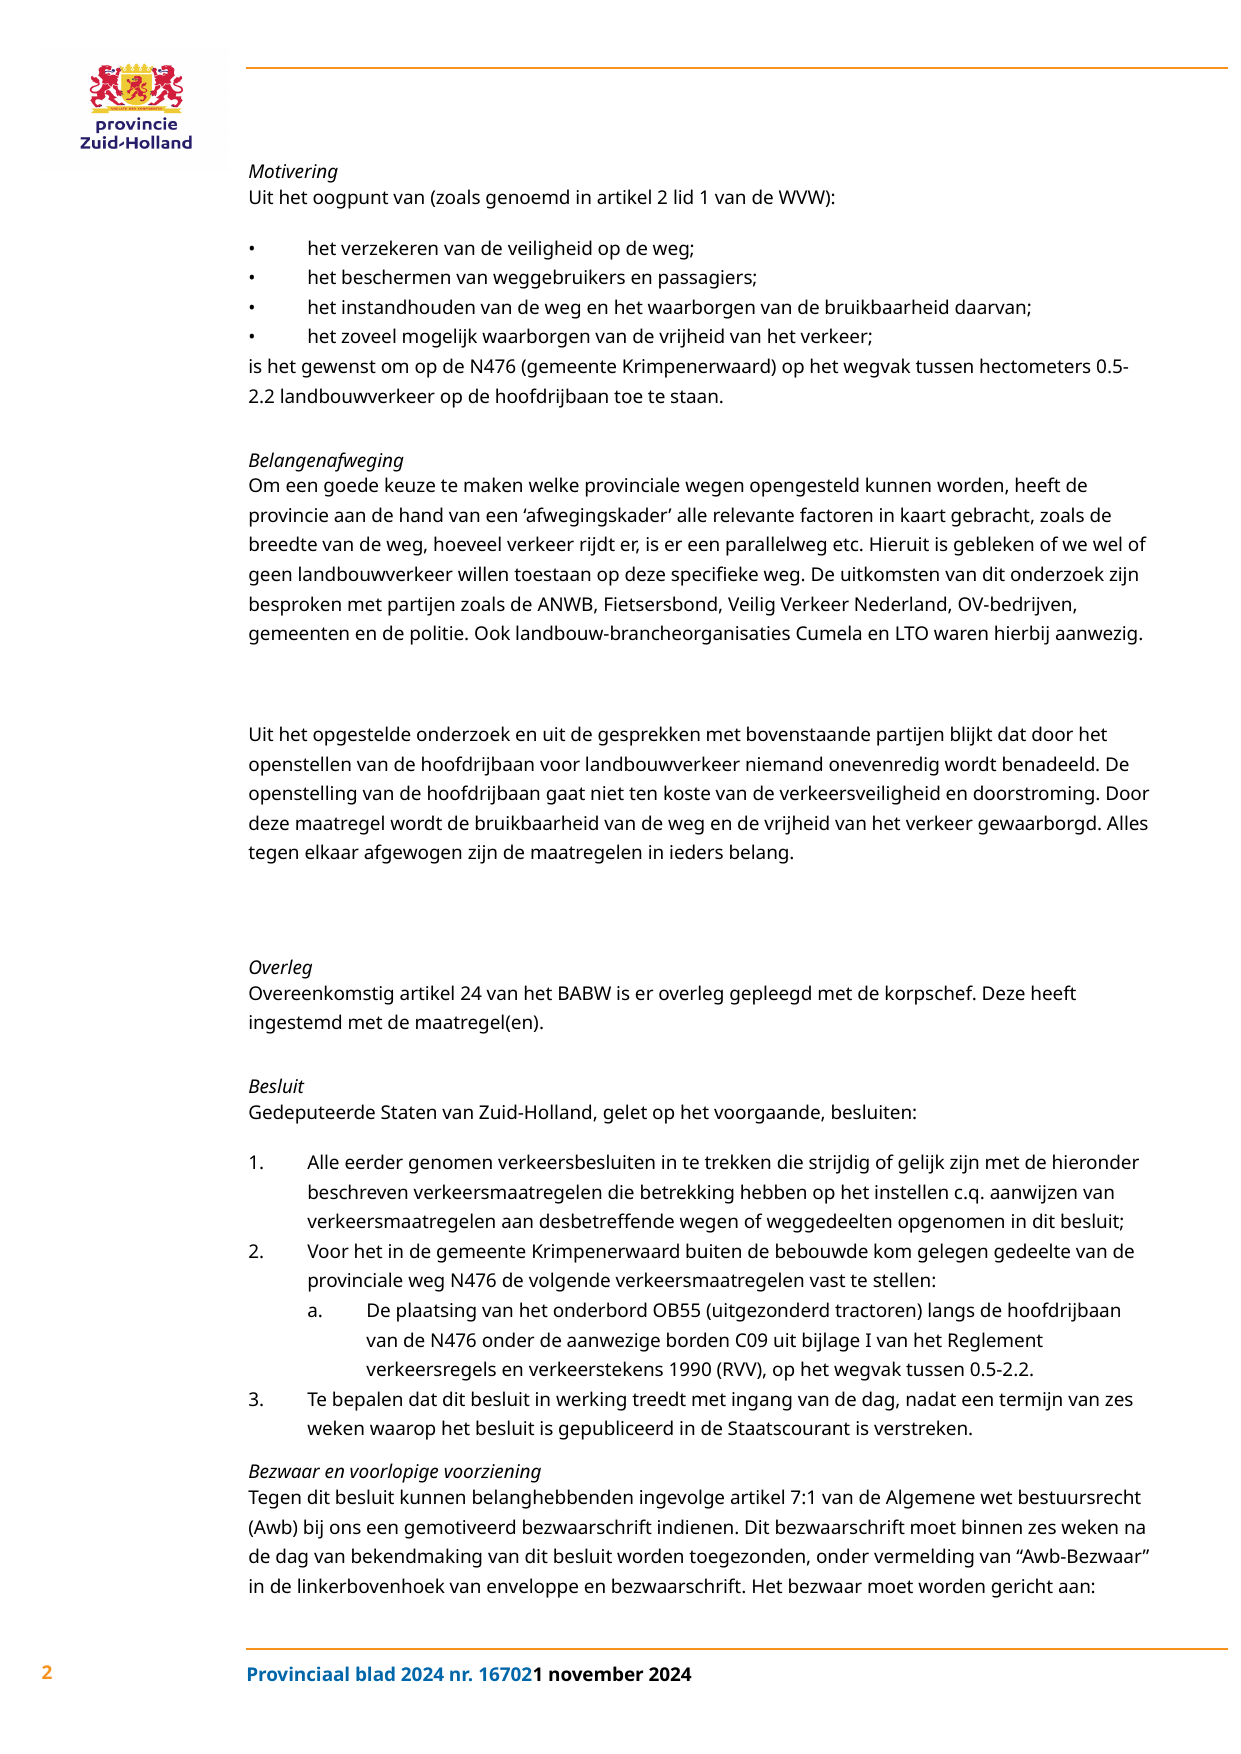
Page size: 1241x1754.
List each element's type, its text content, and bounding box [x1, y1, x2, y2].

text Motivering [248, 159, 1152, 184]
text Overleg [248, 954, 1152, 980]
text Besluit [248, 1073, 1152, 1099]
text Overeenkomstig artikel 24 van het BABW is er overleg gepleegd met de korpschef. Deze heeft ingestemd met de maatregel(en). [248, 980, 1152, 1035]
list Alle eerder genomen verkeersbesluiten in te trekken die strijdig of gelijk zijn met de hieronder beschreven verkeersmaatregelen die betrekking hebben op het instellen c.q. aanwijzen van verkeersmaatregelen aan desbetreffende wegen of weggedeelten opgenomen in dit besluit; [248, 1149, 1152, 1234]
list het beschermen van weggebruikers en passagiers; [248, 264, 1152, 290]
text Om een goede keuze te maken welke provinciale wegen opengesteld kunnen worden, heeft de provincie aan de hand van een ‘afwegingskader’ alle relevante factoren in kaart gebracht, zoals de breedte van de weg, hoeveel verkeer rijdt er, is er een parallelweg etc. Hieruit is gebleken of we wel of geen landbouwverkeer willen toestaan op deze specifieke weg. De uitkomsten van dit onderzoek zijn besproken met partijen zoals de ANWB, Fietsersbond, Veilig Verkeer Nederland, OV-bedrijven, gemeenten en de politie. Ook landbouw-brancheorganisaties Cumela en LTO waren hierbij aanwezig. [248, 472, 1152, 646]
list De plaatsing van het onderbord OB55 (uitgezonderd tractoren) langs de hoofdrijbaan van de N476 onder de aanwezige borden C09 uit bijlage I van het Reglement verkeersregels en verkeerstekens 1990 (RVV), op het wegvak tussen 0.5-2.2. [307, 1297, 1152, 1382]
text Uit het oogpunt van (zoals genoemd in artikel 2 lid 1 van de WVW): [248, 184, 1152, 210]
list Te bepalen dat dit besluit in werking treedt met ingang van de dag, nadat een termijn van zes weken waarop het besluit is gepubliceerd in de Staatscourant is verstreken. [248, 1386, 1152, 1441]
text is het gewenst om op de N476 (gemeente Krimpenerwaard) op het wegvak tussen hectometers 0.5-2.2 landbouwverkeer op de hoofdrijbaan toe te staan. [248, 353, 1152, 408]
text Gedeputeerde Staten van Zuid-Holland, gelet op het voorgaande, besluiten: [248, 1099, 1152, 1125]
list het zoveel mogelijk waarborgen van de vrijheid van het verkeer; [248, 324, 1152, 349]
list het instandhouden van de weg en het waarborgen van de bruikbaarheid daarvan; [248, 294, 1152, 320]
text Uit het opgestelde onderzoek en uit de gesprekken met bovenstaande partijen blijkt dat door het openstellen van de hoofdrijbaan voor landbouwverkeer niemand onevenredig wordt benadeeld. De openstelling van de hoofdrijbaan gaat niet ten koste van de verkeersveiligheid en doorstroming. Door deze maatregel wordt de bruikbaarheid van de weg en de vrijheid van het verkeer gewaarborgd. Alles tegen elkaar afgewogen zijn de maatregelen in ieders belang. [248, 721, 1152, 865]
text Bezwaar en voorlopige voorziening [248, 1459, 1152, 1484]
text Belangenafweging [248, 447, 1152, 472]
picture [41, 47, 231, 172]
list het verzekeren van de veiligheid op de weg; [248, 235, 1152, 261]
text Tegen dit besluit kunnen belanghebbenden ingevolge artikel 7:1 van de Algemene wet bestuursrecht (Awb) bij ons een gemotiveerd bezwaarschrift indienen. Dit bezwaarschrift moet binnen zes weken na de dag van bekendmaking van dit besluit worden toegezonden, onder vermelding van “Awb-Bezwaar” in de linkerbovenhoek van enveloppe en bezwaarschrift. Het bezwaar moet worden gericht aan: [248, 1484, 1152, 1599]
list Voor het in de gemeente Krimpenerwaard buiten de bebouwde kom gelegen gedeelte van de provinciale weg N476 de volgende verkeersmaatregelen vast te stellen: [248, 1238, 1152, 1293]
